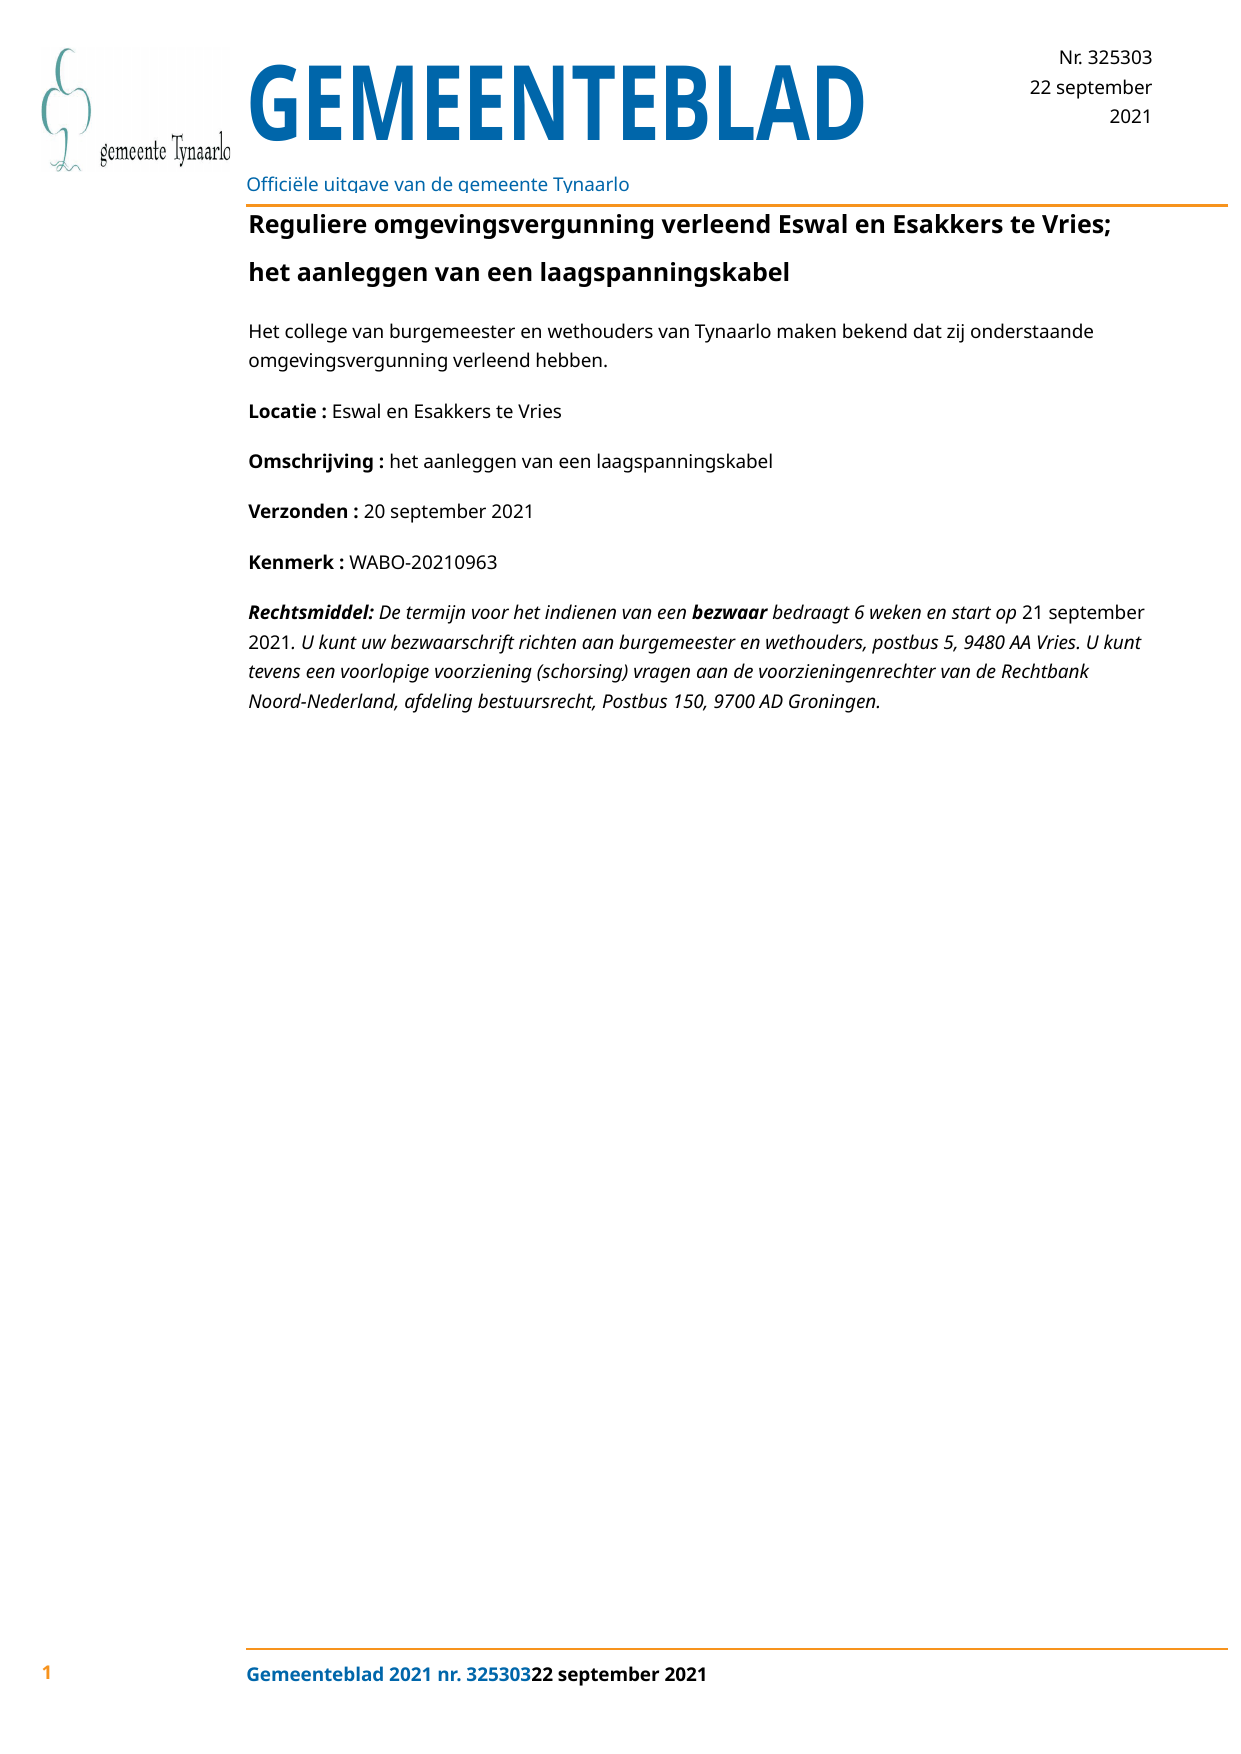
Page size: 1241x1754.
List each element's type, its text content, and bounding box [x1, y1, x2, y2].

text Omschrijving : het aanleggen van een laagspanningskabel [248, 448, 1152, 474]
text Kenmerk : WABO-20210963 [248, 549, 1152, 575]
text Reguliere omgevingsvergunning verleend Eswal en Esakkers te Vries; het aanleggen van een laagspanningskabel [248, 207, 1152, 288]
picture [41, 47, 231, 172]
text Het college van burgemeester en wethouders van Tynaarlo maken bekend dat zij onderstaande omgevingsvergunning verleend hebben. [248, 318, 1152, 373]
text Rechtsmiddel: De termijn voor het indienen van een bezwaar bedraagt 6 weken en start op 21 september 2021. U kunt uw bezwaarschrift richten aan burgemeester en wethouders, postbus 5, 9480 AA Vries. U kunt tevens een voorlopige voorziening (schorsing) vragen aan de voorzieningenrechter van de Rechtbank Noord-Nederland, afdeling bestuursrecht, Postbus 150, 9700 AD Groningen. [248, 599, 1152, 714]
text Locatie : Eswal en Esakkers te Vries [248, 398, 1152, 424]
text Verzonden : 20 september 2021 [248, 499, 1152, 524]
